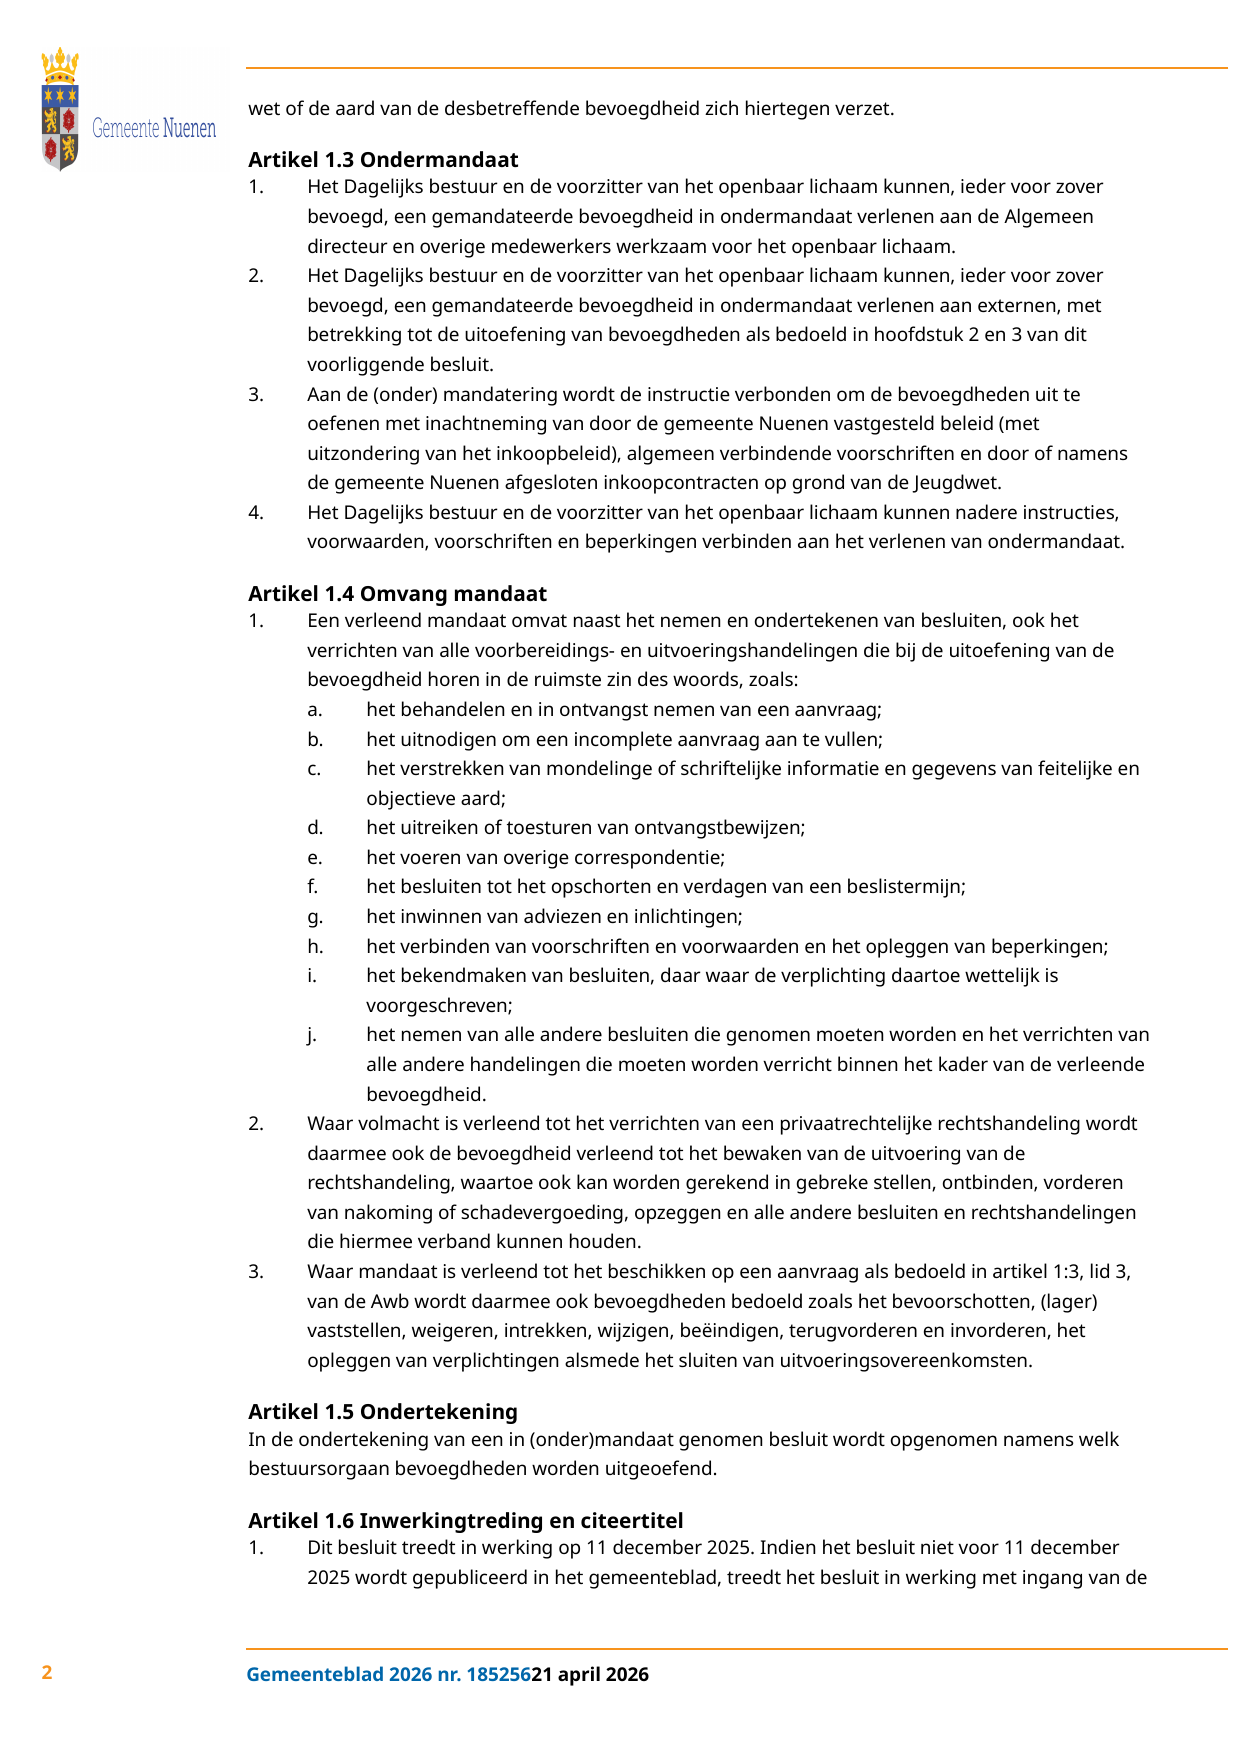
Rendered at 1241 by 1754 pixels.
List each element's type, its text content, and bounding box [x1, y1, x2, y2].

list Aan de (onder) mandatering wordt de instructie verbonden om de bevoegdheden uit te oefenen met inachtneming van door de gemeente Nuenen vastgesteld beleid (met uitzondering van het inkoopbeleid), algemeen verbindende voorschriften en door of namens de gemeente Nuenen afgesloten inkoopcontracten op grond van de Jeugdwet. [248, 381, 1152, 495]
text In de ondertekening van een in (onder)mandaat genomen besluit wordt opgenomen namens welk bestuursorgaan bevoegdheden worden uitgeoefend. [248, 1426, 1152, 1481]
list het uitreiken of toesturen van ontvangstbewijzen; [307, 814, 1152, 840]
list Het Dagelijks bestuur en de voorzitter van het openbaar lichaam kunnen nadere instructies, voorwaarden, voorschriften en beperkingen verbinden aan het verlenen van ondermandaat. [248, 499, 1152, 554]
list het behandelen en in ontvangst nemen van een aanvraag; [307, 696, 1152, 722]
list Een verleend mandaat omvat naast het nemen en ondertekenen van besluiten, ook het verrichten van alle voorbereidings- en uitvoeringshandelingen die bij de uitoefening van de bevoegdheid horen in de ruimste zin des woords, zoals: [248, 607, 1152, 692]
list Waar mandaat is verleend tot het beschikken op een aanvraag als bedoeld in artikel 1:3, lid 3, van de Awb wordt daarmee ook bevoegdheden bedoeld zoals het bevoorschotten, (lager) vaststellen, weigeren, intrekken, wijzigen, beëindigen, terugvorderen en invorderen, het opleggen van verplichtingen alsmede het sluiten van uitvoeringsovereenkomsten. [248, 1258, 1152, 1373]
list het besluiten tot het opschorten en verdagen van een beslistermijn; [307, 874, 1152, 899]
text wet of de aard van de desbetreffende bevoegdheid zich hiertegen verzet. [248, 95, 1152, 121]
list Het Dagelijks bestuur en de voorzitter van het openbaar lichaam kunnen, ieder voor zover bevoegd, een gemandateerde bevoegdheid in ondermandaat verlenen aan de Algemeen directeur en overige medewerkers werkzaam voor het openbaar lichaam. [248, 174, 1152, 258]
text Artikel 1.5 Ondertekening [248, 1397, 1152, 1426]
list het verbinden van voorschriften en voorwaarden en het opleggen van beperkingen; [307, 933, 1152, 959]
text Artikel 1.4 Omvang mandaat [248, 579, 1152, 607]
list het bekendmaken van besluiten, daar waar de verplichting daartoe wettelijk is voorgeschreven; [307, 962, 1152, 1018]
list het voeren van overige correspondentie; [307, 844, 1152, 870]
list het verstrekken van mondelinge of schriftelijke informatie en gegevens van feitelijke en objectieve aard; [307, 755, 1152, 811]
list Dit besluit treedt in werking op 11 december 2025. Indien het besluit niet voor 11 december 2025 wordt gepubliceerd in het gemeenteblad, treedt het besluit in werking met ingang van de [248, 1534, 1152, 1590]
list Het Dagelijks bestuur en de voorzitter van het openbaar lichaam kunnen, ieder voor zover bevoegd, een gemandateerde bevoegdheid in ondermandaat verlenen aan externen, met betrekking tot de uitoefening van bevoegdheden als bedoeld in hoofdstuk 2 en 3 van dit voorliggende besluit. [248, 262, 1152, 377]
picture [41, 47, 231, 172]
list Waar volmacht is verleend tot het verrichten van een privaatrechtelijke rechtshandeling wordt daarmee ook de bevoegdheid verleend tot het bewaken van de uitvoering van de rechtshandeling, waartoe ook kan worden gerekend in gebreke stellen, ontbinden, vorderen van nakoming of schadevergoeding, opzeggen en alle andere besluiten en rechtshandelingen die hiermee verband kunnen houden. [248, 1110, 1152, 1254]
text Artikel 1.3 Ondermandaat [248, 145, 1152, 174]
list het inwinnen van adviezen en inlichtingen; [307, 903, 1152, 929]
text Artikel 1.6 Inwerkingtreding en citeertitel [248, 1506, 1152, 1534]
list het nemen van alle andere besluiten die genomen moeten worden en het verrichten van alle andere handelingen die moeten worden verricht binnen het kader van de verleende bevoegdheid. [307, 1022, 1152, 1107]
list het uitnodigen om een incomplete aanvraag aan te vullen; [307, 726, 1152, 752]
